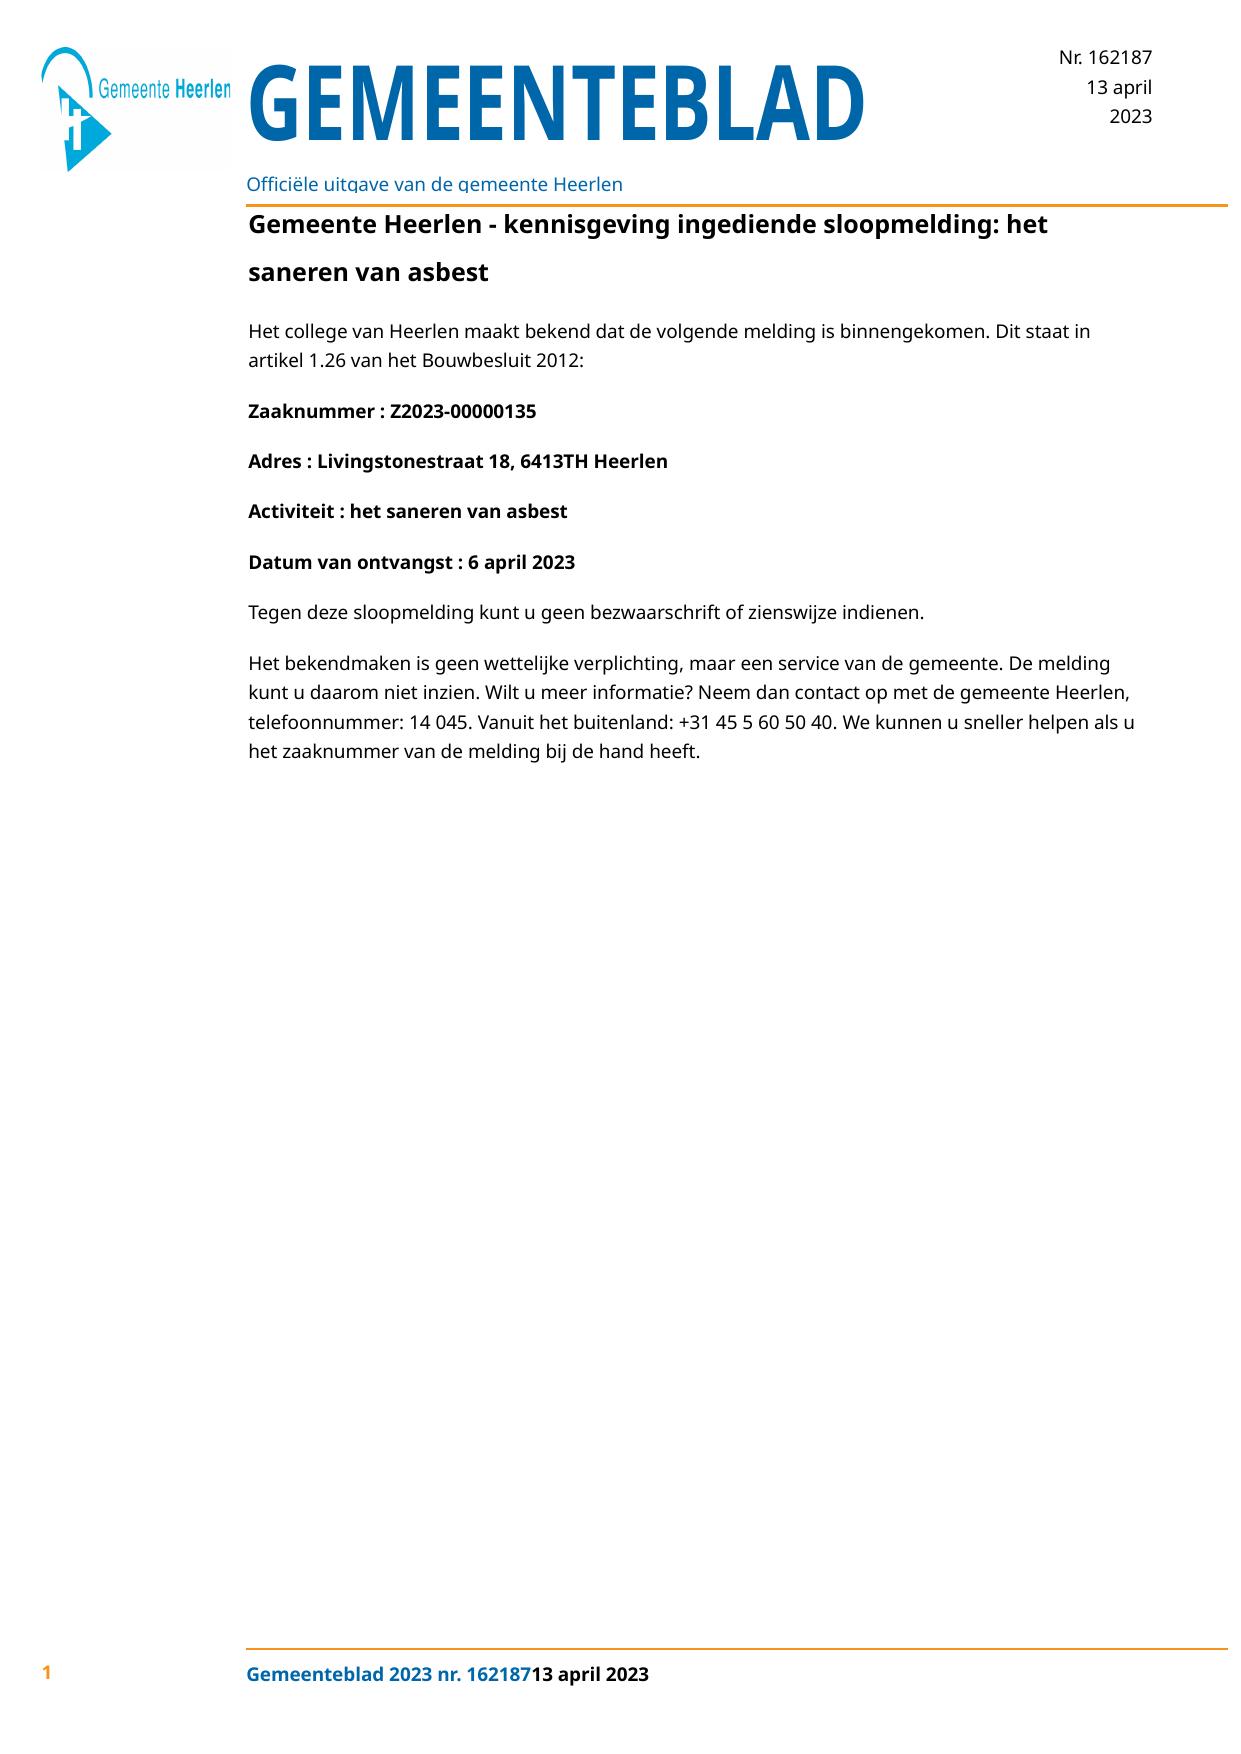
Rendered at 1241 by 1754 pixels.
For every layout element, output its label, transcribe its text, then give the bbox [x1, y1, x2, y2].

text Het college van Heerlen maakt bekend dat de volgende melding is binnengekomen. Dit staat in artikel 1.26 van het Bouwbesluit 2012: [248, 318, 1152, 373]
picture [41, 47, 59, 70]
text Adres : Livingstonestraat 18, 6413TH Heerlen [248, 448, 1152, 474]
text Tegen deze sloopmelding kunt u geen bezwaarschrift of zienswijze indienen. [248, 599, 1152, 625]
text Zaaknummer : Z2023-00000135 [248, 398, 1152, 424]
picture [41, 47, 231, 172]
text Het bekendmaken is geen wettelijke verplichting, maar een service van de gemeente. De melding kunt u daarom niet inzien. Wilt u meer informatie? Neem dan contact op met de gemeente Heerlen, telefoonnummer: 14 045. Vanuit het buitenland: +31 45 5 60 50 40. We kunnen u sneller helpen als u het zaaknummer van de melding bij de hand heeft. [248, 650, 1152, 764]
text Gemeente Heerlen - kennisgeving ingediende sloopmelding: het saneren van asbest [248, 207, 1152, 288]
text Activiteit : het saneren van asbest [248, 499, 1152, 524]
text Datum van ontvangst : 6 april 2023 [248, 549, 1152, 575]
